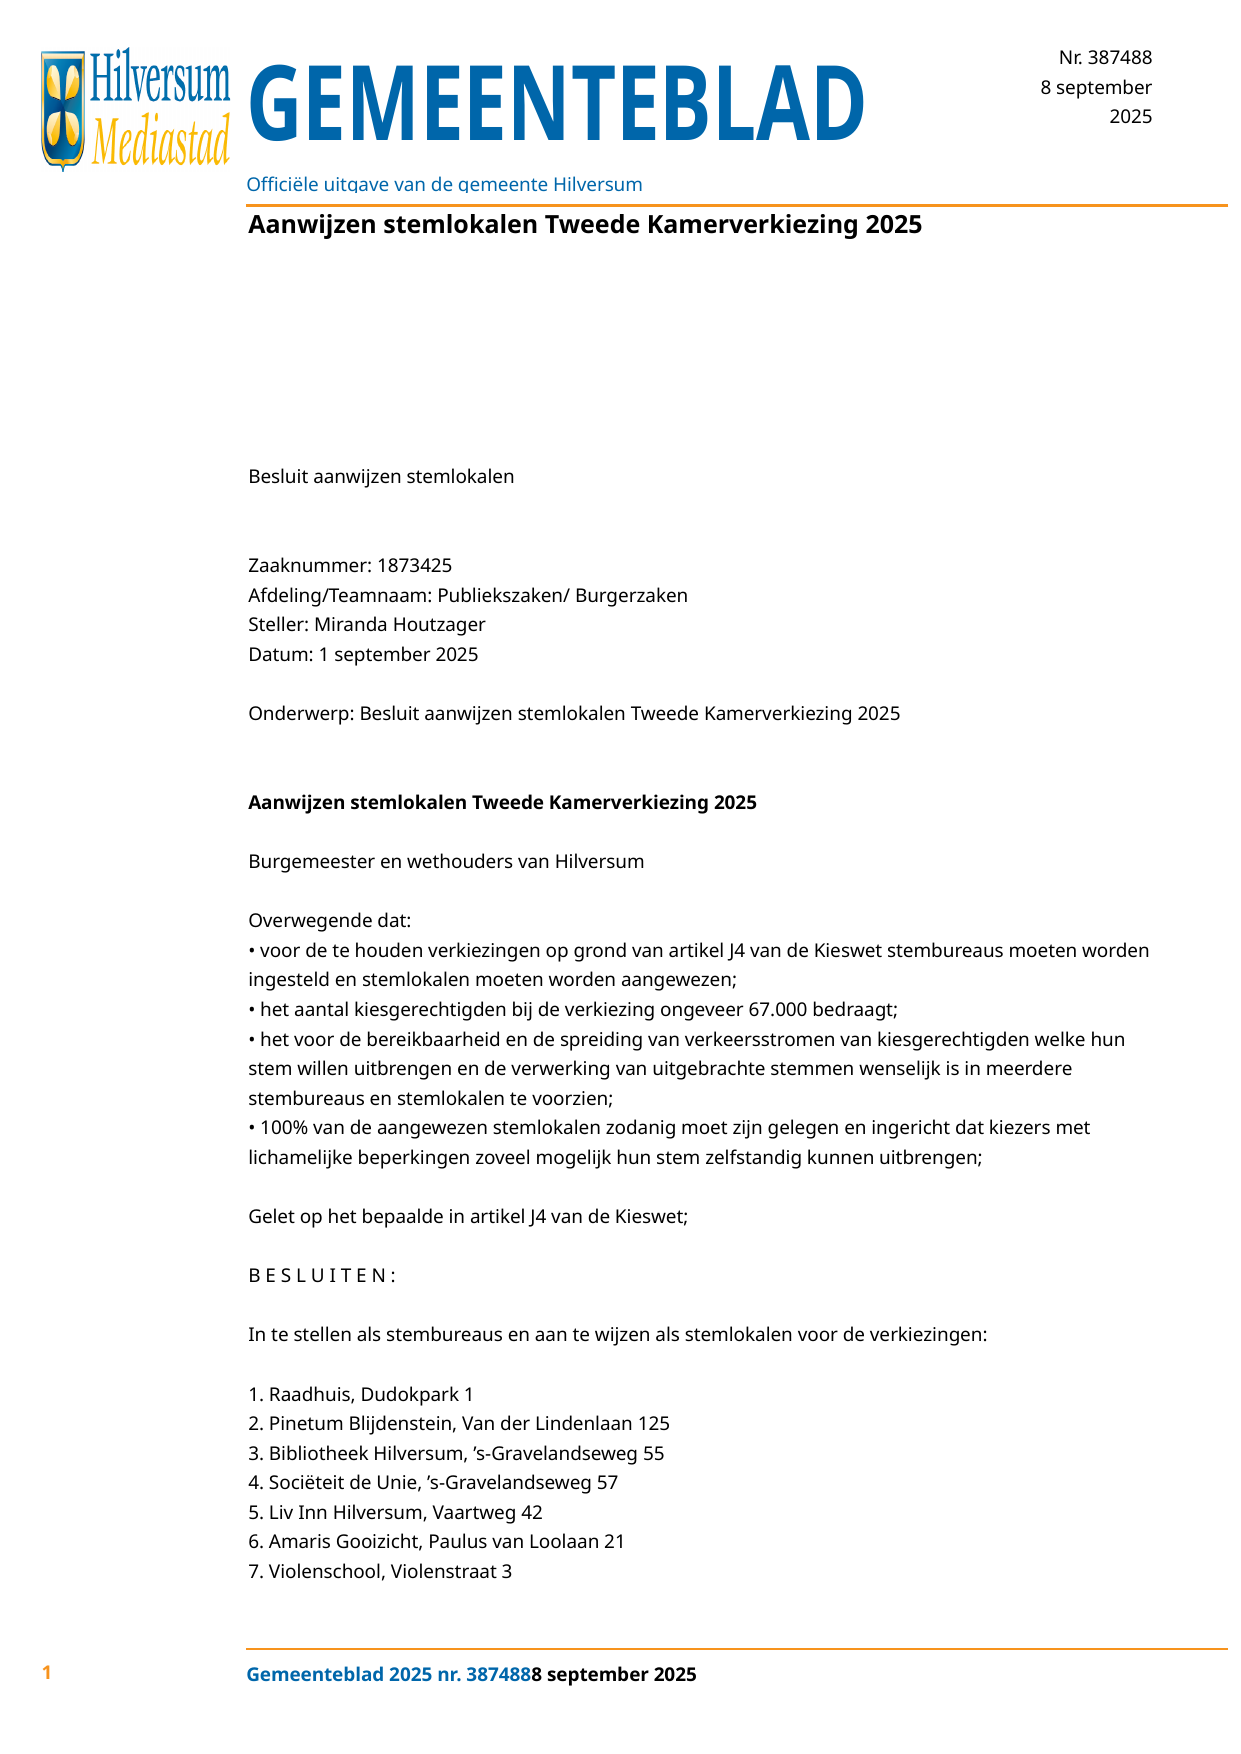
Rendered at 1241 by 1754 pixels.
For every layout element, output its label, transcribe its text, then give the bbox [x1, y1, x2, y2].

text 2. Pinetum Blijdenstein, Van der Lindenlaan 125 [248, 1410, 1152, 1436]
text 5. Liv Inn Hilversum, Vaartweg 42 [248, 1499, 1152, 1525]
text Burgemeester en wethouders van Hilversum [248, 848, 1152, 874]
text • 100% van de aangewezen stemlokalen zodanig moet zijn gelegen en ingericht dat kiezers met lichamelijke beperkingen zoveel mogelijk hun stem zelfstandig kunnen uitbrengen; [248, 1114, 1152, 1170]
text Zaaknummer: 1873425 [248, 552, 1152, 578]
text Gelet op het bepaalde in artikel J4 van de Kieswet; [248, 1203, 1152, 1229]
text Besluit aanwijzen stemlokalen [248, 464, 1152, 489]
text • het aantal kiesgerechtigden bij de verkiezing ongeveer 67.000 bedraagt; [248, 996, 1152, 1022]
text Aanwijzen stemlokalen Tweede Kamerverkiezing 2025 [248, 789, 1152, 815]
text 3. Bibliotheek Hilversum, ’s-Gravelandseweg 55 [248, 1440, 1152, 1466]
text 7. Violenschool, Violenstraat 3 [248, 1558, 1152, 1584]
text • het voor de bereikbaarheid en de spreiding van verkeersstromen van kiesgerechtigden welke hun stem willen uitbrengen en de verwerking van uitgebrachte stemmen wenselijk is in meerdere stembureaus en stemlokalen te voorzien; [248, 1026, 1152, 1111]
text 6. Amaris Gooizicht, Paulus van Loolaan 21 [248, 1529, 1152, 1554]
text Overwegende dat: [248, 907, 1152, 933]
text Afdeling/Teamnaam: Publiekszaken/ Burgerzaken [248, 582, 1152, 608]
text In te stellen als stembureaus en aan te wijzen als stemlokalen voor de verkiezingen: [248, 1322, 1152, 1347]
text Datum: 1 september 2025 [248, 641, 1152, 667]
text Steller: Miranda Houtzager [248, 612, 1152, 637]
text • voor de te houden verkiezingen op grond van artikel J4 van de Kieswet stembureaus moeten worden ingesteld en stemlokalen moeten worden aangewezen; [248, 937, 1152, 992]
text Aanwijzen stemlokalen Tweede Kamerverkiezing 2025 [248, 207, 1152, 241]
text 1. Raadhuis, Dudokpark 1 [248, 1381, 1152, 1406]
text B E S L U I T E N : [248, 1262, 1152, 1288]
picture [41, 47, 231, 172]
text Onderwerp: Besluit aanwijzen stemlokalen Tweede Kamerverkiezing 2025 [248, 700, 1152, 726]
text 4. Sociëteit de Unie, ’s-Gravelandseweg 57 [248, 1469, 1152, 1495]
